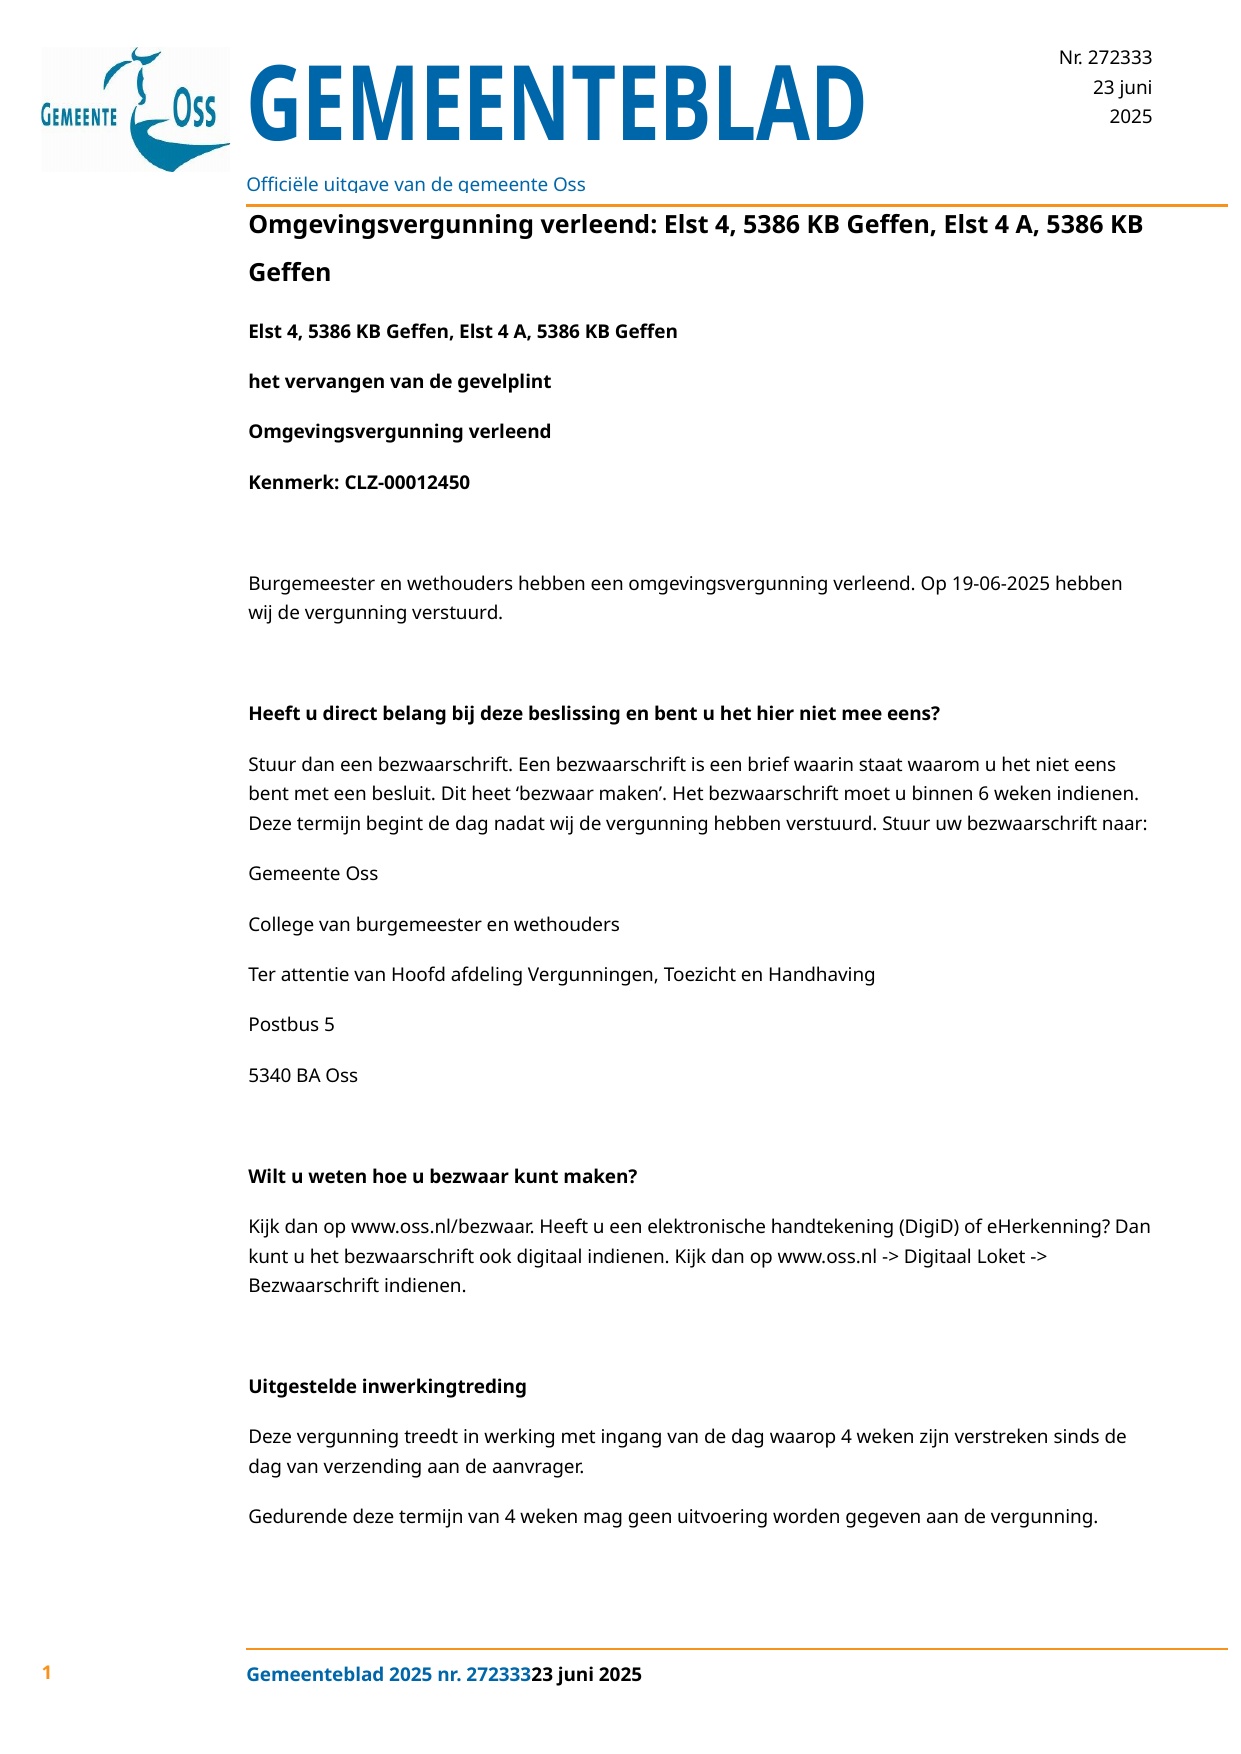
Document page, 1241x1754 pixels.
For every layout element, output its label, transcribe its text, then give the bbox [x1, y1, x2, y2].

text Stuur dan een bezwaarschrift. Een bezwaarschrift is een brief waarin staat waarom u het niet eens bent met een besluit. Dit heet ‘bezwaar maken’. Het bezwaarschrift moet u binnen 6 weken indienen. Deze termijn begint de dag nadat wij de vergunning hebben verstuurd. Stuur uw bezwaarschrift naar: [248, 751, 1152, 836]
text Kijk dan op www.oss.nl/bezwaar. Heeft u een elektronische handtekening (DigiD) of eHerkenning? Dan kunt u het bezwaarschrift ook digitaal indienen. Kijk dan op www.oss.nl -> Digitaal Loket -> Bezwaarschrift indienen. [248, 1213, 1152, 1298]
text Gemeente Oss [248, 860, 1152, 886]
text Ter attentie van Hoofd afdeling Vergunningen, Toezicht en Handhaving [248, 961, 1152, 987]
text Heeft u direct belang bij deze beslissing en bent u het hier niet mee eens? [248, 700, 1152, 726]
picture [41, 47, 231, 172]
text Deze vergunning treedt in werking met ingang van de dag waarop 4 weken zijn verstreken sinds de dag van verzending aan de aanvrager. [248, 1424, 1152, 1479]
text Elst 4, 5386 KB Geffen, Elst 4 A, 5386 KB Geffen [248, 318, 1152, 344]
text Omgevingsvergunning verleend: Elst 4, 5386 KB Geffen, Elst 4 A, 5386 KB Geffen [248, 207, 1152, 288]
text Gedurende deze termijn van 4 weken mag geen uitvoering worden gegeven aan de vergunning. [248, 1504, 1152, 1529]
text Wilt u weten hoe u bezwaar kunt maken? [248, 1163, 1152, 1189]
text Omgevingsvergunning verleend [248, 419, 1152, 444]
text Postbus 5 [248, 1012, 1152, 1037]
text Burgemeester en wethouders hebben een omgevingsvergunning verleend. Op 19-06-2025 hebben wij de vergunning verstuurd. [248, 570, 1152, 625]
text College van burgemeester en wethouders [248, 911, 1152, 937]
text 5340 BA Oss [248, 1062, 1152, 1088]
text het vervangen van de gevelplint [248, 368, 1152, 394]
text Kenmerk: CLZ-00012450 [248, 469, 1152, 495]
text Uitgestelde inwerkingtreding [248, 1373, 1152, 1399]
